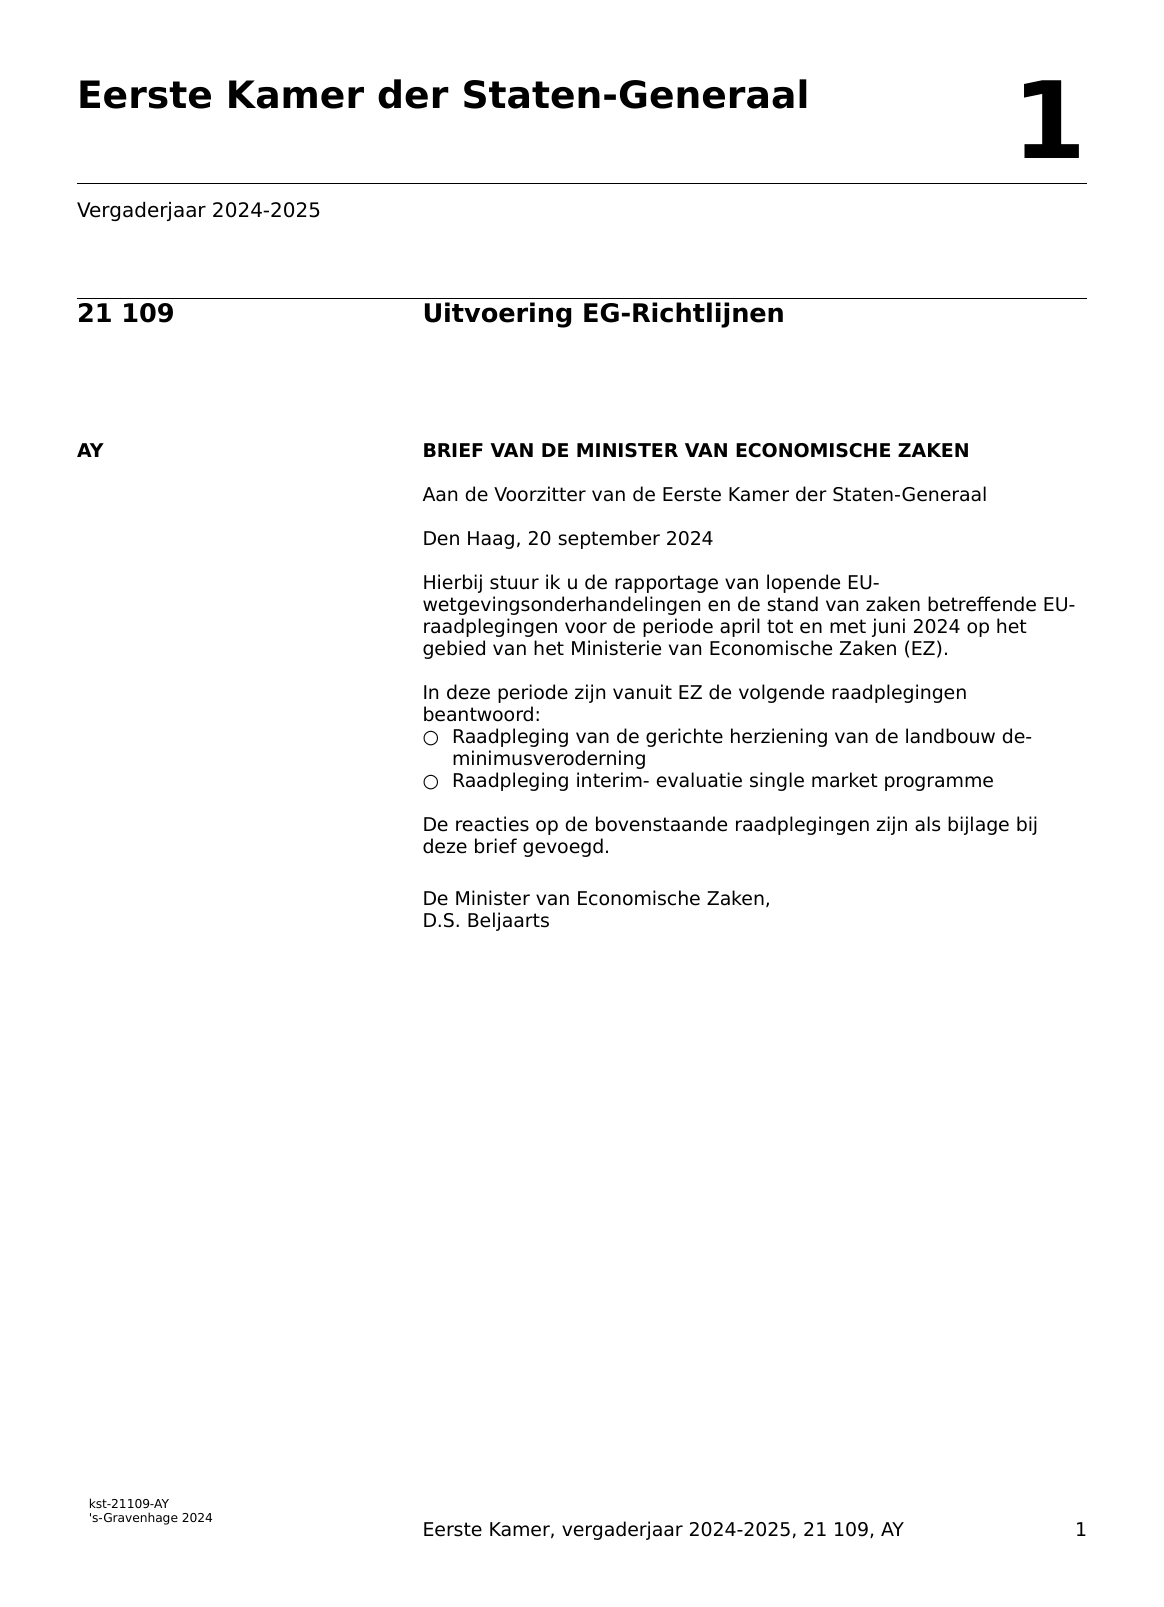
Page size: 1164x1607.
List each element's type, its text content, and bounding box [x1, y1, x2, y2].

subtitle 21 109 Uitvoering EG-Richtlijnen [77, 299, 1087, 329]
text Hierbij stuur ik u de rapportage van lopende EU-wetgevingsonderhandelingen en de stand van zaken betreffende EU-raadplegingen voor de periode april tot en met juni 2024 op het gebied van het Ministerie van Economische Zaken (EZ). [422, 572, 1087, 660]
text 's-Gravenhage 2024 [88, 1511, 323, 1525]
subtitle AY BRIEF VAN DE MINISTER VAN ECONOMISCHE ZAKEN [77, 440, 1087, 462]
text ○ Raadpleging interim- evaluatie single market programme [422, 770, 1087, 792]
text De Minister van Economische Zaken, D.S. Beljaarts [422, 888, 1087, 932]
table_cell Vergaderjaar 2024-2025 [77, 184, 1087, 298]
text De reacties op de bovenstaande raadplegingen zijn als bijlage bij deze brief gevoegd. [422, 814, 1087, 858]
table_header 1 [886, 59, 1087, 183]
text Den Haag, 20 september 2024 [422, 528, 1087, 550]
text kst-21109-AY [88, 1497, 323, 1511]
text Aan de Voorzitter van de Eerste Kamer der Staten-Generaal [422, 484, 1087, 506]
text In deze periode zijn vanuit EZ de volgende raadplegingen beantwoord: [422, 682, 1087, 726]
text ○ Raadpleging van de gerichte herziening van de landbouw de-minimusveroderning [422, 726, 1087, 770]
table_header Eerste Kamer der Staten-Generaal [77, 59, 886, 183]
